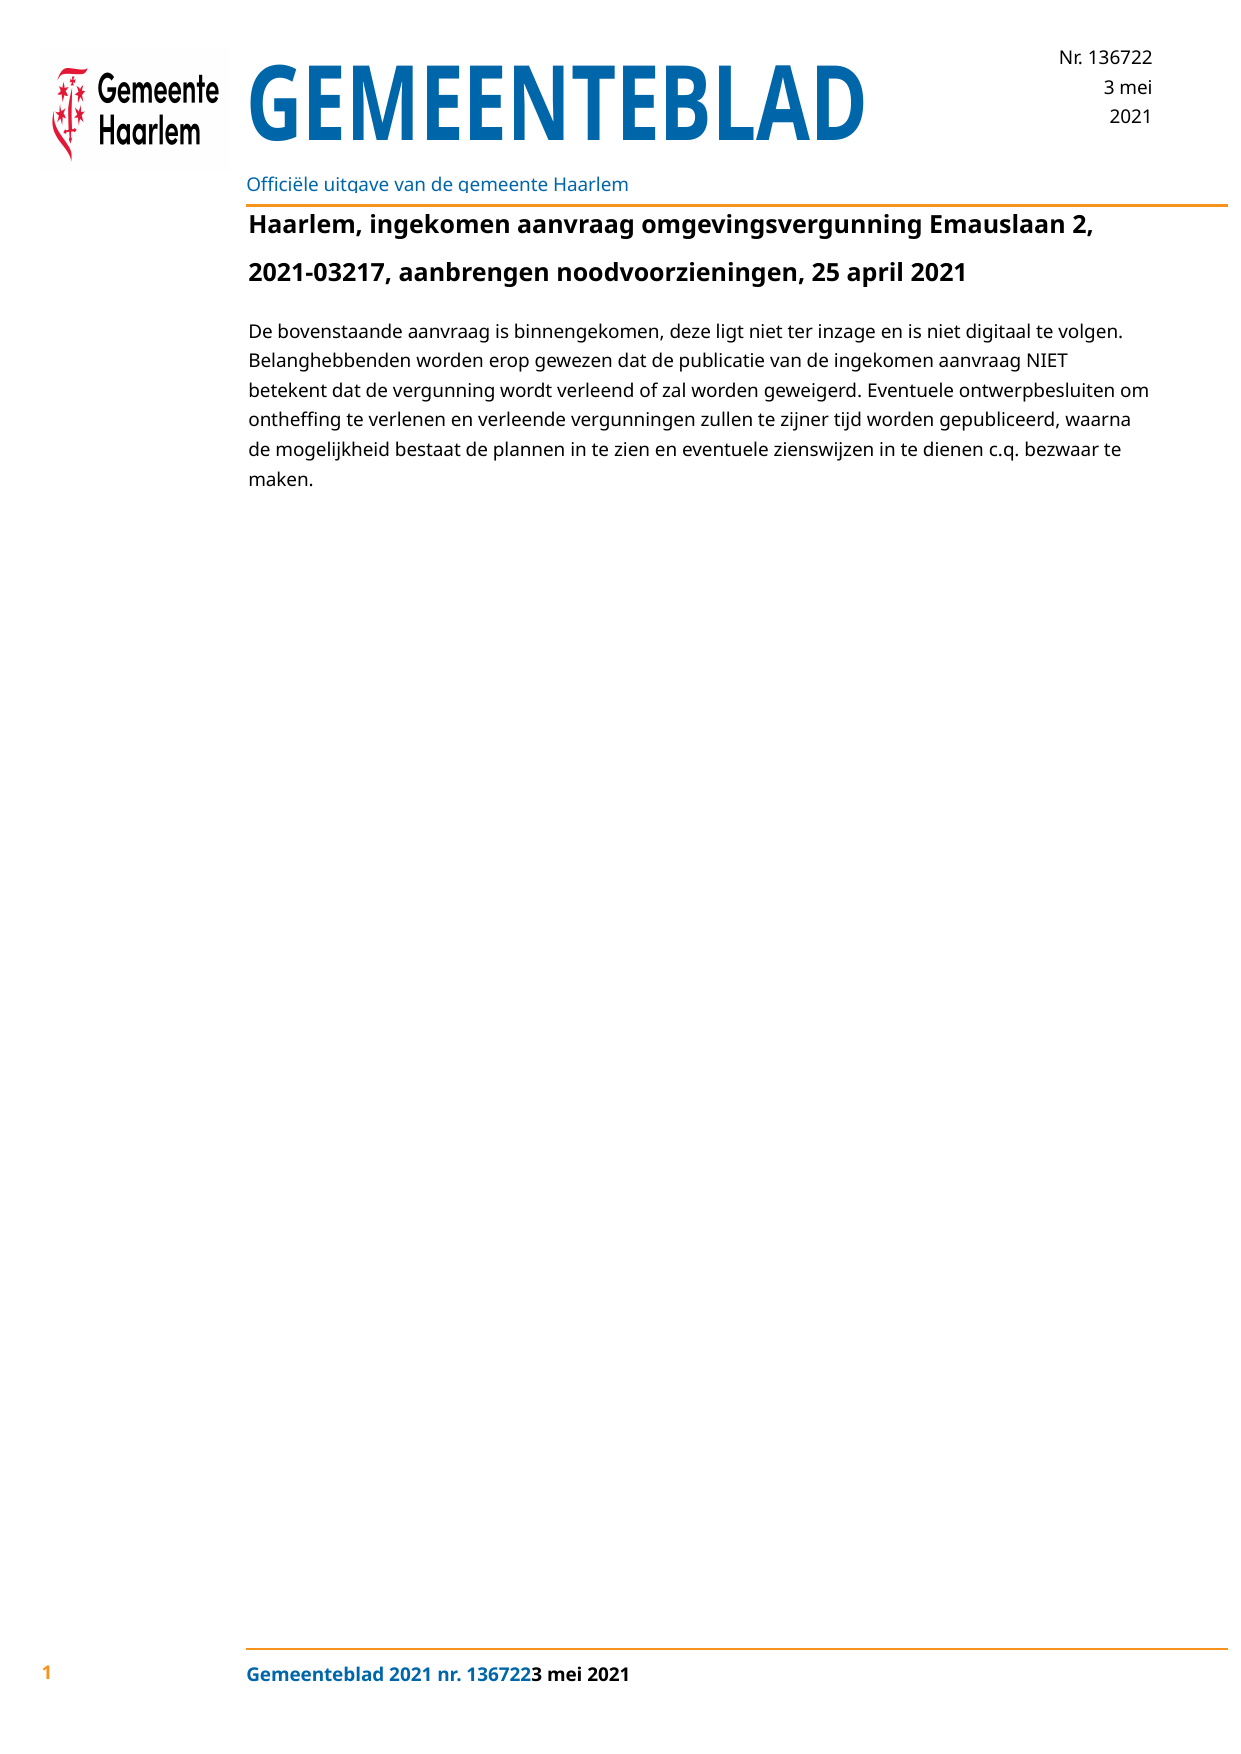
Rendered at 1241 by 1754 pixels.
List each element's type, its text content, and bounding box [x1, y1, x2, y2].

picture [41, 47, 231, 172]
text Haarlem, ingekomen aanvraag omgevingsvergunning Emauslaan 2, 2021-03217, aanbrengen noodvoorzieningen, 25 april 2021 [248, 207, 1152, 288]
text De bovenstaande aanvraag is binnengekomen, deze ligt niet ter inzage en is niet digitaal te volgen. Belanghebbenden worden erop gewezen dat de publicatie van de ingekomen aanvraag NIET betekent dat de vergunning wordt verleend of zal worden geweigerd. Eventuele ontwerpbesluiten om ontheffing te verlenen en verleende vergunningen zullen te zijner tijd worden gepubliceerd, waarna de mogelijkheid bestaat de plannen in te zien en eventuele zienswijzen in te dienen c.q. bezwaar te maken. [248, 318, 1152, 492]
